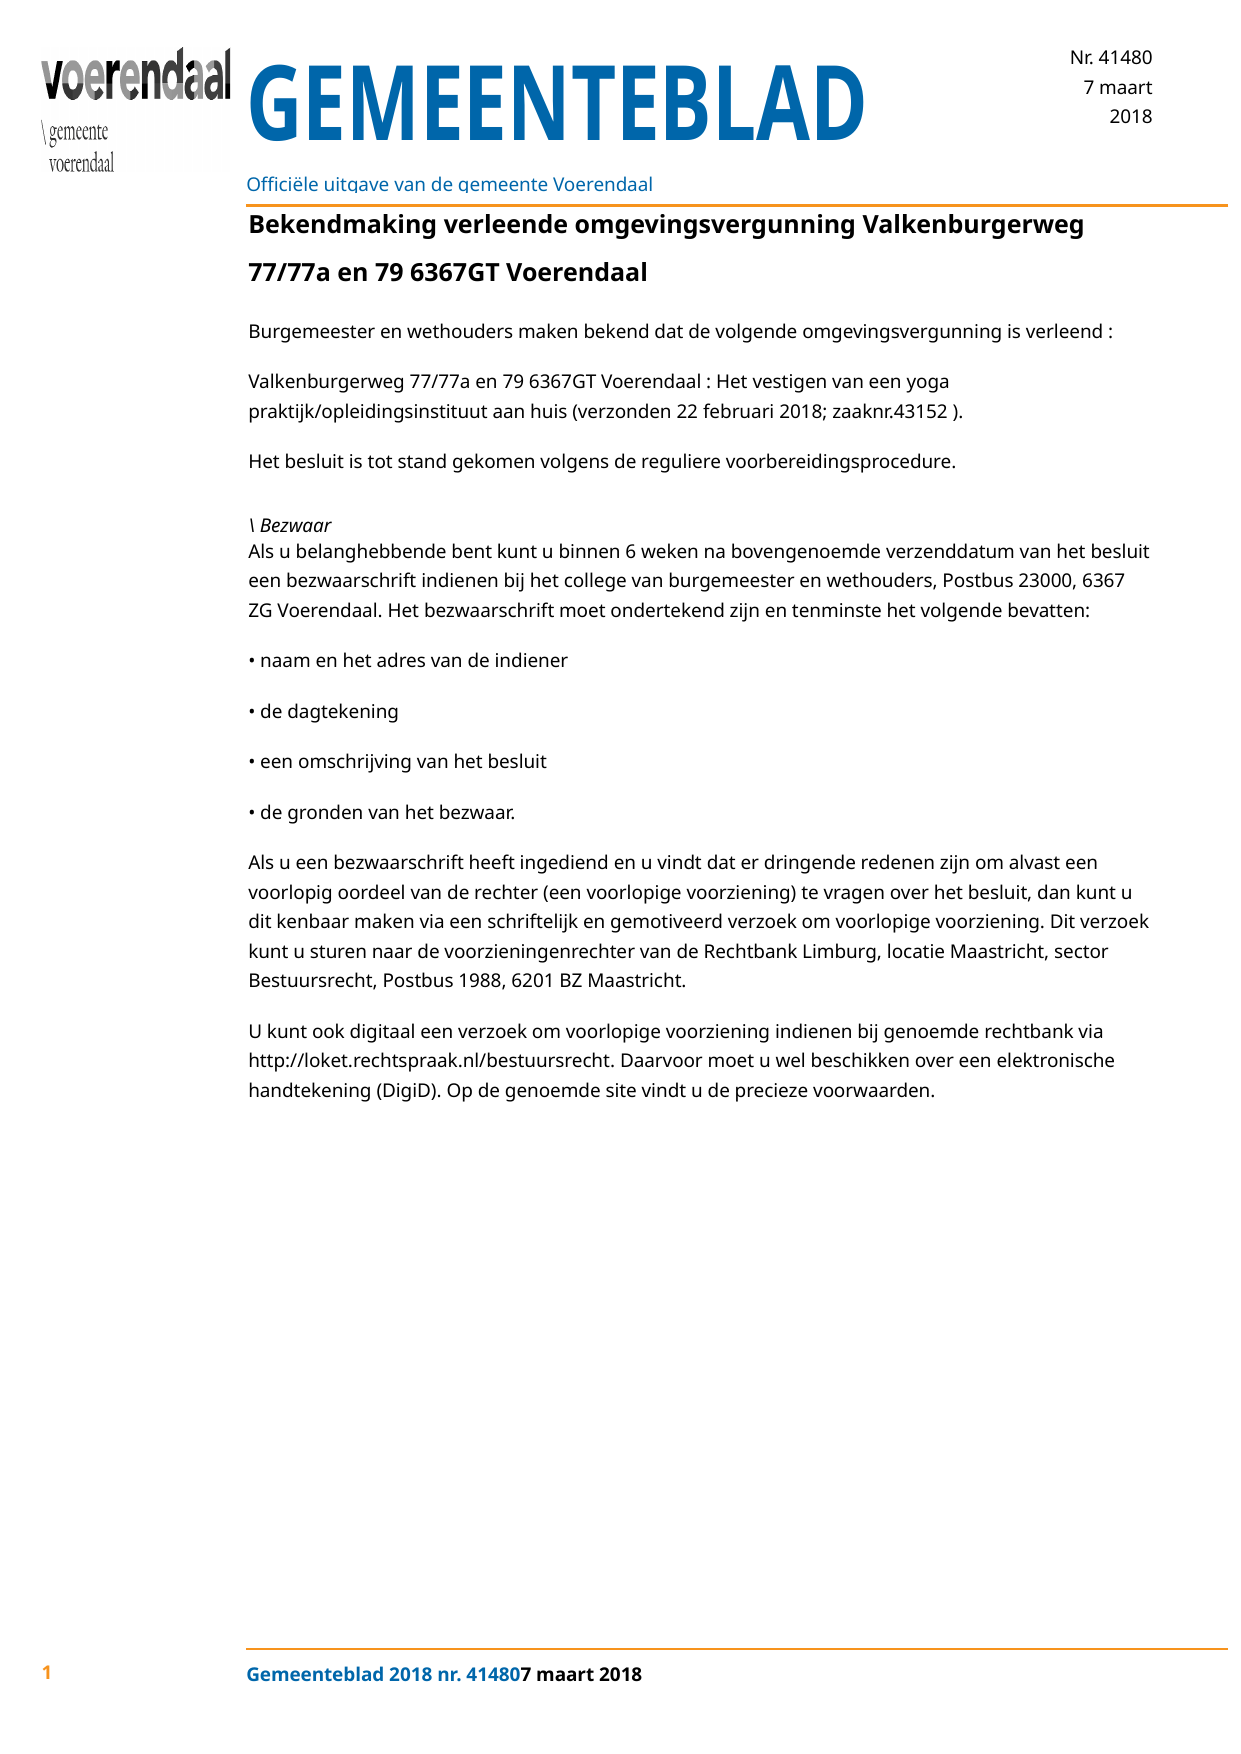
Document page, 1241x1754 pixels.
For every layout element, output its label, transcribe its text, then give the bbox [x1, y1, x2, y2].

text Als u een bezwaarschrift heeft ingediend en u vindt dat er dringende redenen zijn om alvast een voorlopig oordeel van de rechter (een voorlopige voorziening) te vragen over het besluit, dan kunt u dit kenbaar maken via een schriftelijk en gemotiveerd verzoek om voorlopige voorziening. Dit verzoek kunt u sturen naar de voorzieningenrechter van de Rechtbank Limburg, locatie Maastricht, sector Bestuursrecht, Postbus 1988, 6201 BZ Maastricht. [248, 849, 1152, 993]
text Burgemeester en wethouders maken bekend dat de volgende omgevingsvergunning is verleend : [248, 318, 1152, 344]
text \ Bezwaar [248, 512, 1152, 538]
text Valkenburgerweg 77/77a en 79 6367GT Voerendaal : Het vestigen van een yoga praktijk/opleidingsinstituut aan huis (verzonden 22 februari 2018; zaaknr.43152 ). [248, 368, 1152, 424]
text U kunt ook digitaal een verzoek om voorlopige voorziening indienen bij genoemde rechtbank via http://loket.rechtspraak.nl/bestuursrecht. Daarvoor moet u wel beschikken over een elektronische handtekening (DigiD). Op de genoemde site vindt u de precieze voorwaarden. [248, 1018, 1152, 1103]
text • de gronden van het bezwaar. [248, 799, 1152, 824]
text Bekendmaking verleende omgevingsvergunning Valkenburgerweg 77/77a en 79 6367GT Voerendaal [248, 207, 1152, 288]
text • de dagtekening [248, 698, 1152, 724]
text • naam en het adres van de indiener [248, 648, 1152, 673]
text Als u belanghebbende bent kunt u binnen 6 weken na bovengenoemde verzenddatum van het besluit een bezwaarschrift indienen bij het college van burgemeester en wethouders, Postbus 23000, 6367 ZG Voerendaal. Het bezwaarschrift moet ondertekend zijn en tenminste het volgende bevatten: [248, 538, 1152, 623]
text • een omschrijving van het besluit [248, 748, 1152, 774]
text Het besluit is tot stand gekomen volgens de reguliere voorbereidingsprocedure. [248, 448, 1152, 474]
picture [41, 47, 231, 172]
